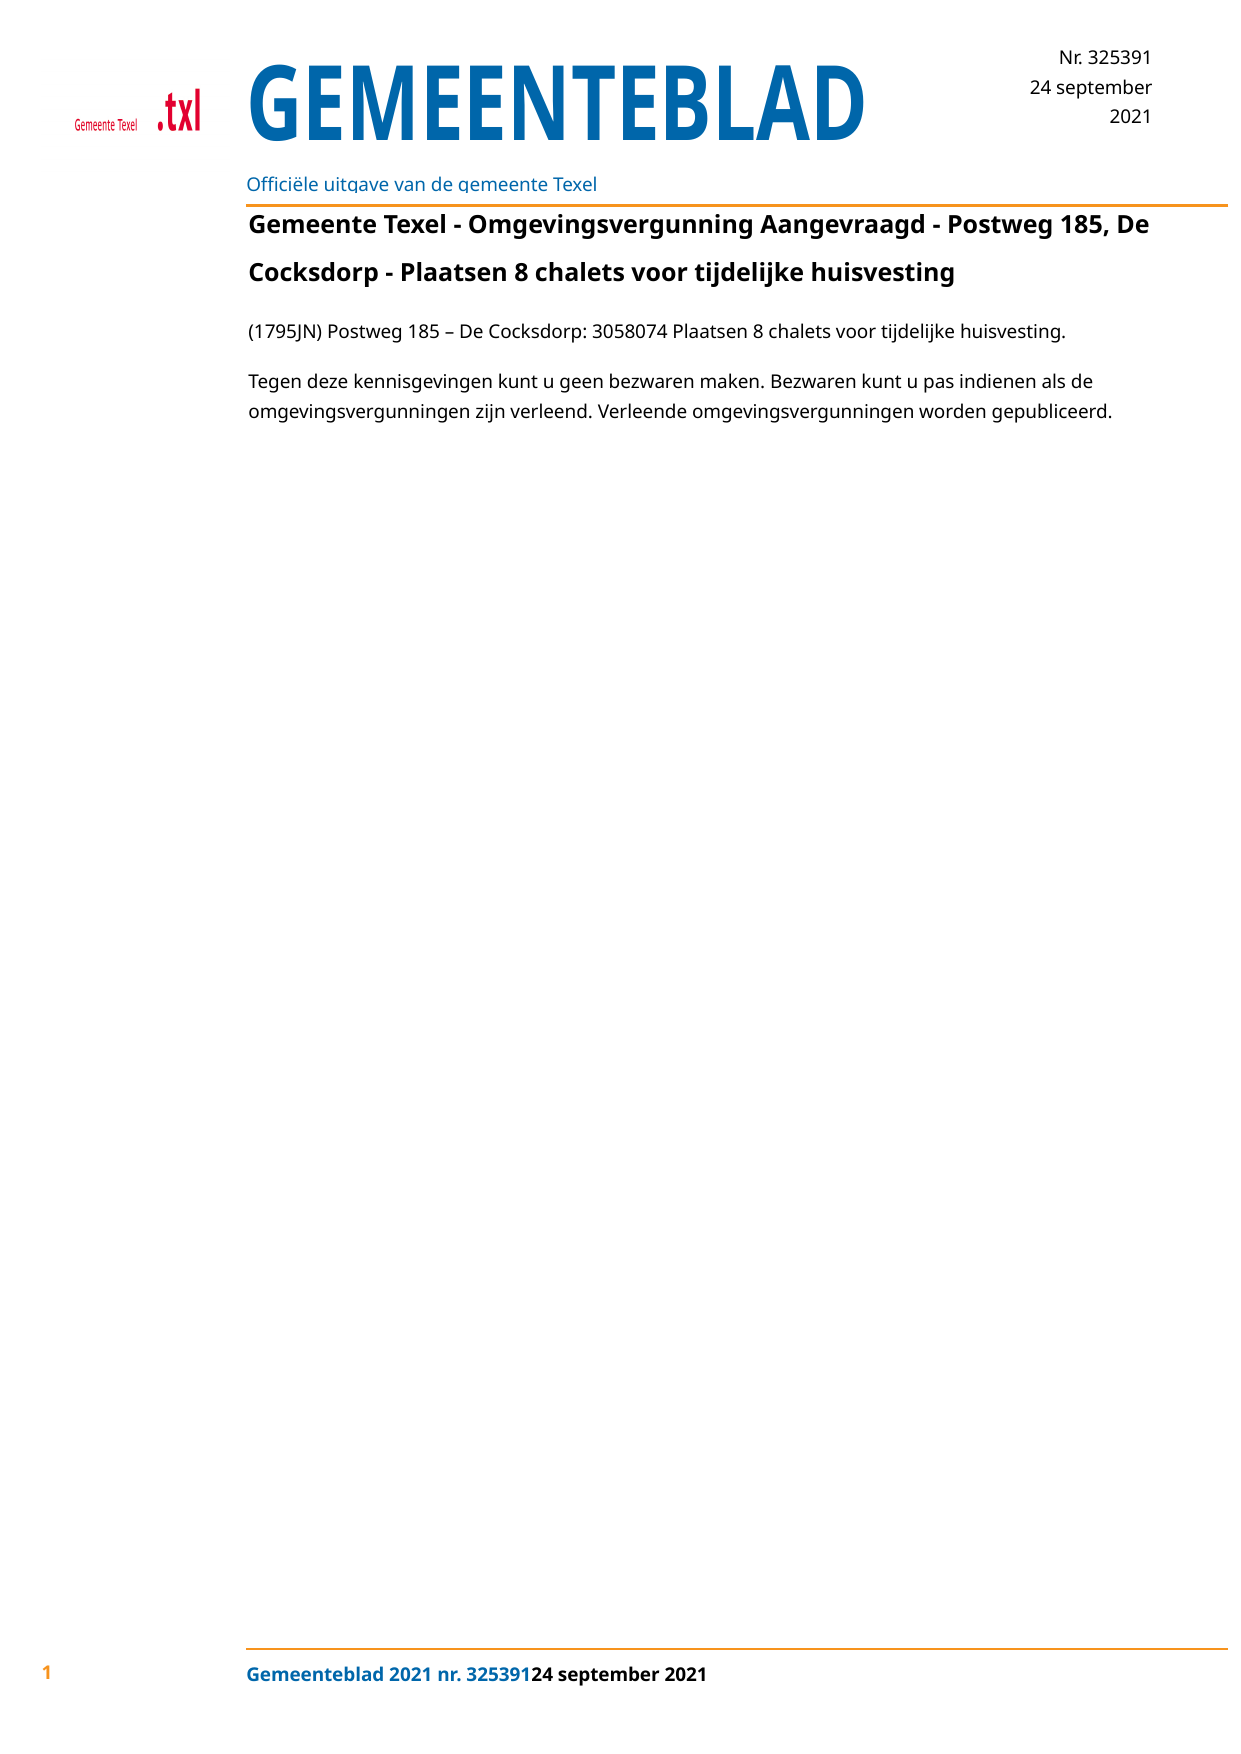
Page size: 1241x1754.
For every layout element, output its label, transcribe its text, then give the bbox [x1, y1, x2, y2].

text (1795JN) Postweg 185 – De Cocksdorp: 3058074 Plaatsen 8 chalets voor tijdelijke huisvesting. [248, 318, 1152, 344]
text Tegen deze kennisgevingen kunt u geen bezwaren maken. Bezwaren kunt u pas indienen als de omgevingsvergunningen zijn verleend. Verleende omgevingsvergunningen worden gepubliceerd. [248, 368, 1152, 424]
picture [41, 47, 231, 172]
text Gemeente Texel - Omgevingsvergunning Aangevraagd - Postweg 185, De Cocksdorp - Plaatsen 8 chalets voor tijdelijke huisvesting [248, 207, 1152, 288]
